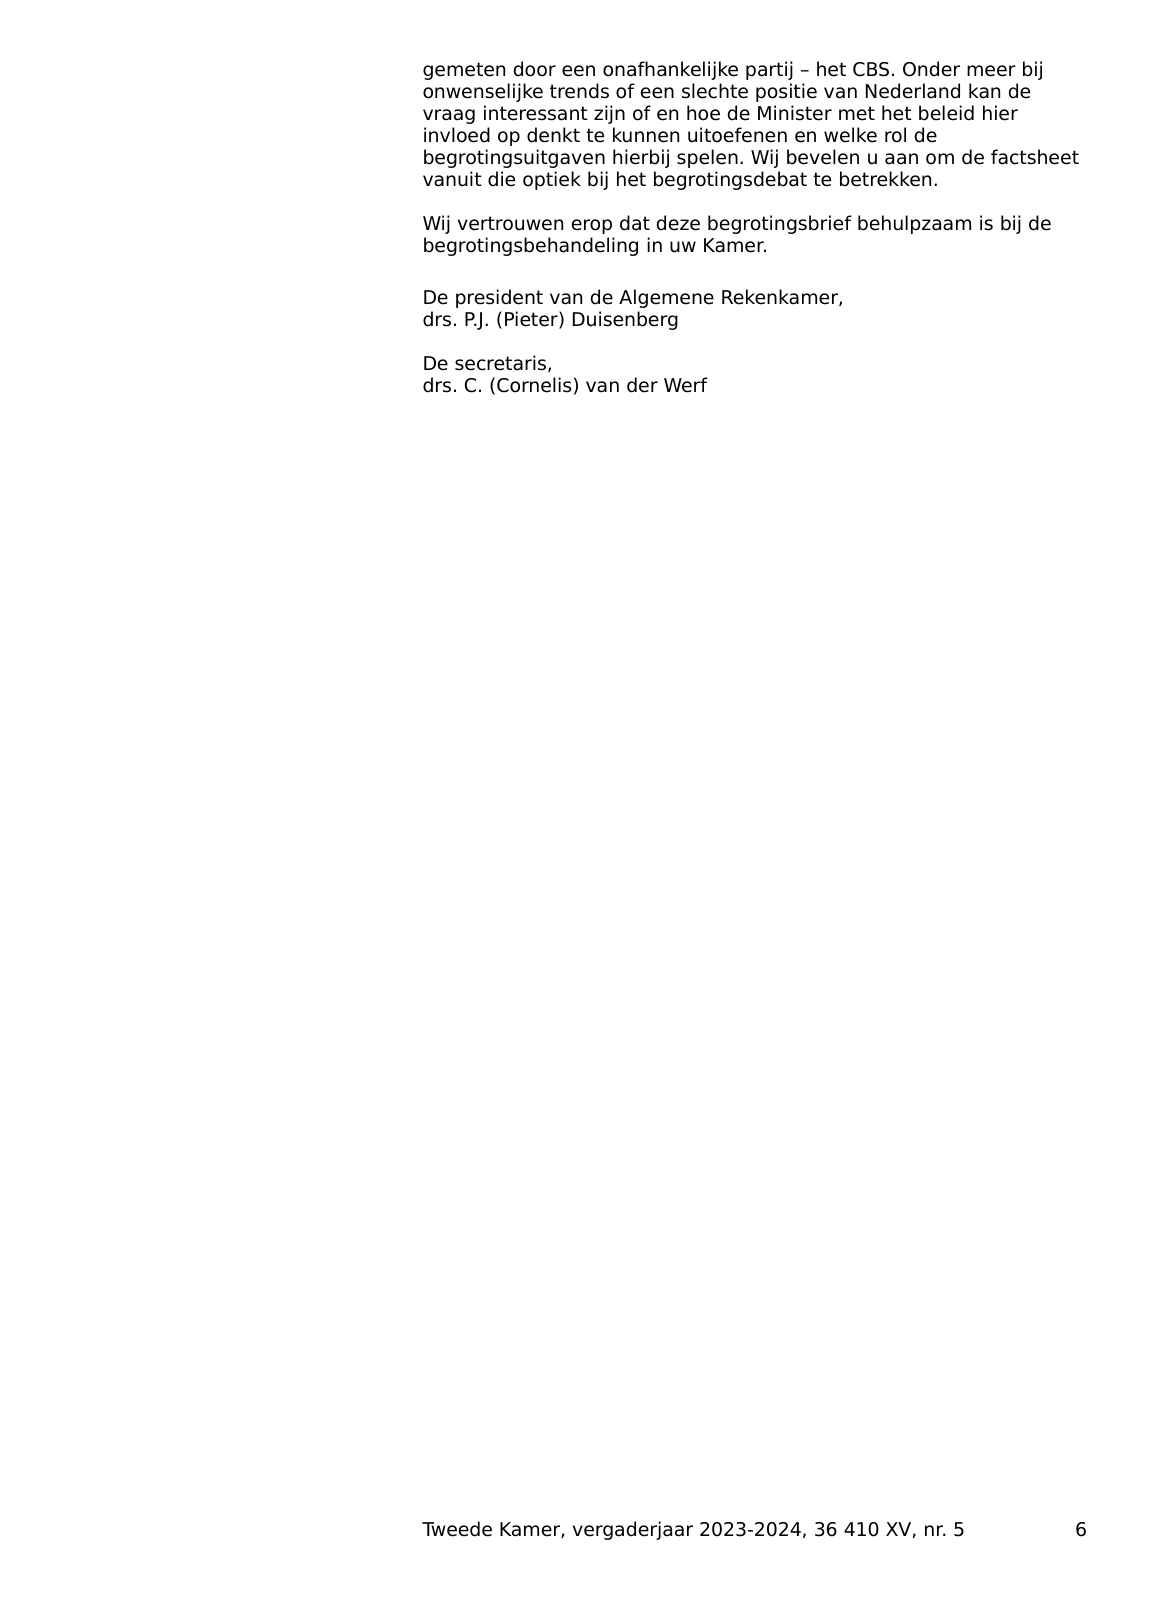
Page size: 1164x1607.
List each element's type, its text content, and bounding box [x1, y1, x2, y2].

text De president van de Algemene Rekenkamer, drs. P.J. (Pieter) Duisenberg [422, 287, 1087, 331]
text De secretaris, drs. C. (Cornelis) van der Werf [422, 353, 1087, 397]
text gemeten door een onafhankelijke partij – het CBS. Onder meer bij onwenselijke trends of een slechte positie van Nederland kan de vraag interessant zijn of en hoe de Minister met het beleid hier invloed op denkt te kunnen uitoefenen en welke rol de begrotingsuitgaven hierbij spelen. Wij bevelen u aan om de factsheet vanuit die optiek bij het begrotingsdebat te betrekken. [422, 59, 1087, 191]
text Wij vertrouwen erop dat deze begrotingsbrief behulpzaam is bij de begrotingsbehandeling in uw Kamer. [422, 213, 1087, 257]
